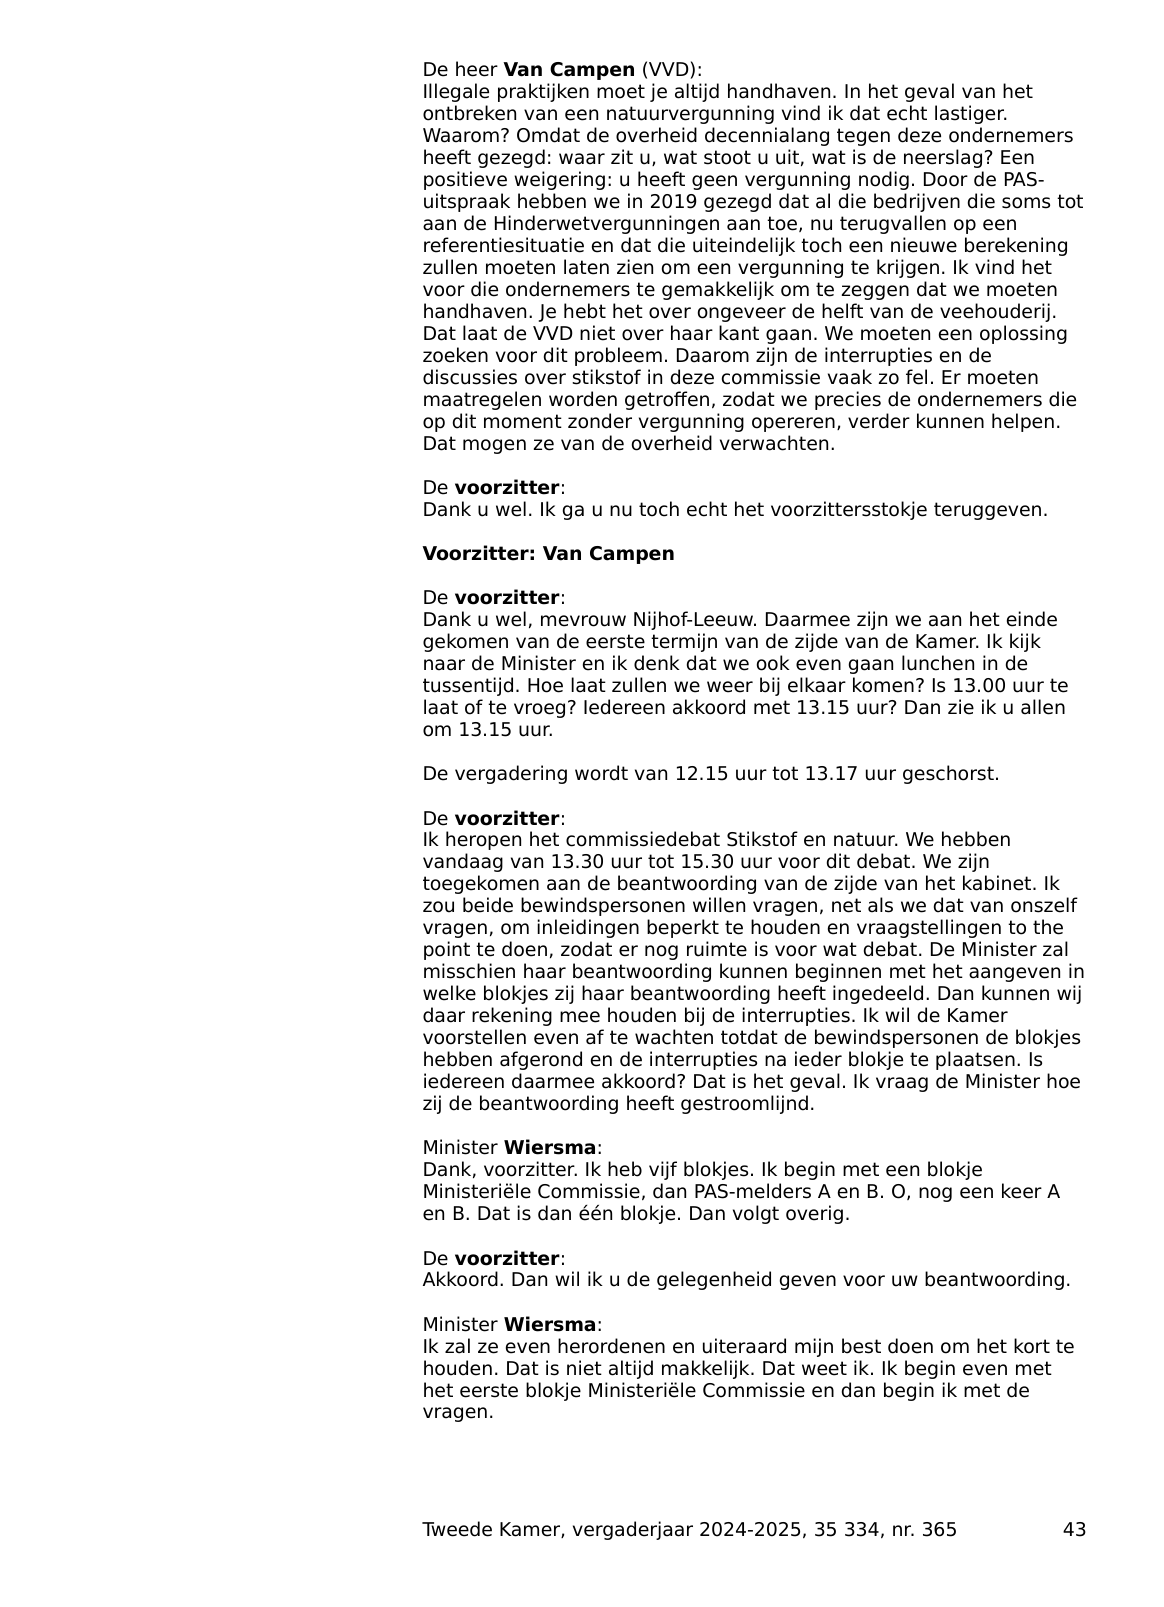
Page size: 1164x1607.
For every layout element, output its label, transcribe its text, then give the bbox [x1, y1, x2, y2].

subtitle Voorzitter: Van Campen [422, 543, 1087, 565]
text Minister Wiersma: [422, 1313, 1087, 1336]
text Akkoord. Dan wil ik u de gelegenheid geven voor uw beantwoording. [422, 1269, 1087, 1291]
text Minister Wiersma: [422, 1137, 1087, 1159]
text Dank u wel. Ik ga u nu toch echt het voorzittersstokje teruggeven. [422, 499, 1087, 521]
text De voorzitter: [422, 1247, 1087, 1269]
text Dank u wel, mevrouw Nijhof-Leeuw. Daarmee zijn we aan het einde gekomen van de eerste termijn van de zijde van de Kamer. Ik kijk naar de Minister en ik denk dat we ook even gaan lunchen in de tussentijd. Hoe laat zullen we weer bij elkaar komen? Is 13.00 uur te laat of te vroeg? Iedereen akkoord met 13.15 uur? Dan zie ik u allen om 13.15 uur. [422, 609, 1087, 741]
text De voorzitter: [422, 807, 1087, 829]
text Dank, voorzitter. Ik heb vijf blokjes. Ik begin met een blokje Ministeriële Commissie, dan PAS-melders A en B. O, nog een keer A en B. Dat is dan één blokje. Dan volgt overig. [422, 1159, 1087, 1225]
text Ik zal ze even herordenen en uiteraard mijn best doen om het kort te houden. Dat is niet altijd makkelijk. Dat weet ik. Ik begin even met het eerste blokje Ministeriële Commissie en dan begin ik met de vragen. [422, 1336, 1087, 1423]
text De voorzitter: [422, 477, 1087, 499]
text De voorzitter: [422, 587, 1087, 609]
text Illegale praktijken moet je altijd handhaven. In het geval van het ontbreken van een natuurvergunning vind ik dat echt lastiger. Waarom? Omdat de overheid decennialang tegen deze ondernemers heeft gezegd: waar zit u, wat stoot u uit, wat is de neerslag? Een positieve weigering: u heeft geen vergunning nodig. Door de PAS-uitspraak hebben we in 2019 gezegd dat al die bedrijven die soms tot aan de Hinderwetvergunningen aan toe, nu terugvallen op een referentiesituatie en dat die uiteindelijk toch een nieuwe berekening zullen moeten laten zien om een vergunning te krijgen. Ik vind het voor die ondernemers te gemakkelijk om te zeggen dat we moeten handhaven. Je hebt het over ongeveer de helft van de veehouderij. Dat laat de VVD niet over haar kant gaan. We moeten een oplossing zoeken voor dit probleem. Daarom zijn de interrupties en de discussies over stikstof in deze commissie vaak zo fel. Er moeten maatregelen worden getroffen, zodat we precies de ondernemers die op dit moment zonder vergunning opereren, verder kunnen helpen. Dat mogen ze van de overheid verwachten. [422, 81, 1087, 455]
text De heer Van Campen (VVD): [422, 59, 1087, 81]
text Ik heropen het commissiedebat Stikstof en natuur. We hebben vandaag van 13.30 uur tot 15.30 uur voor dit debat. We zijn toegekomen aan de beantwoording van de zijde van het kabinet. Ik zou beide bewindspersonen willen vragen, net als we dat van onszelf vragen, om inleidingen beperkt te houden en vraagstellingen to the point te doen, zodat er nog ruimte is voor wat debat. De Minister zal misschien haar beantwoording kunnen beginnen met het aangeven in welke blokjes zij haar beantwoording heeft ingedeeld. Dan kunnen wij daar rekening mee houden bij de interrupties. Ik wil de Kamer voorstellen even af te wachten totdat de bewindspersonen de blokjes hebben afgerond en de interrupties na ieder blokje te plaatsen. Is iedereen daarmee akkoord? Dat is het geval. Ik vraag de Minister hoe zij de beantwoording heeft gestroomlijnd. [422, 829, 1087, 1115]
text De vergadering wordt van 12.15 uur tot 13.17 uur geschorst. [422, 763, 1087, 785]
